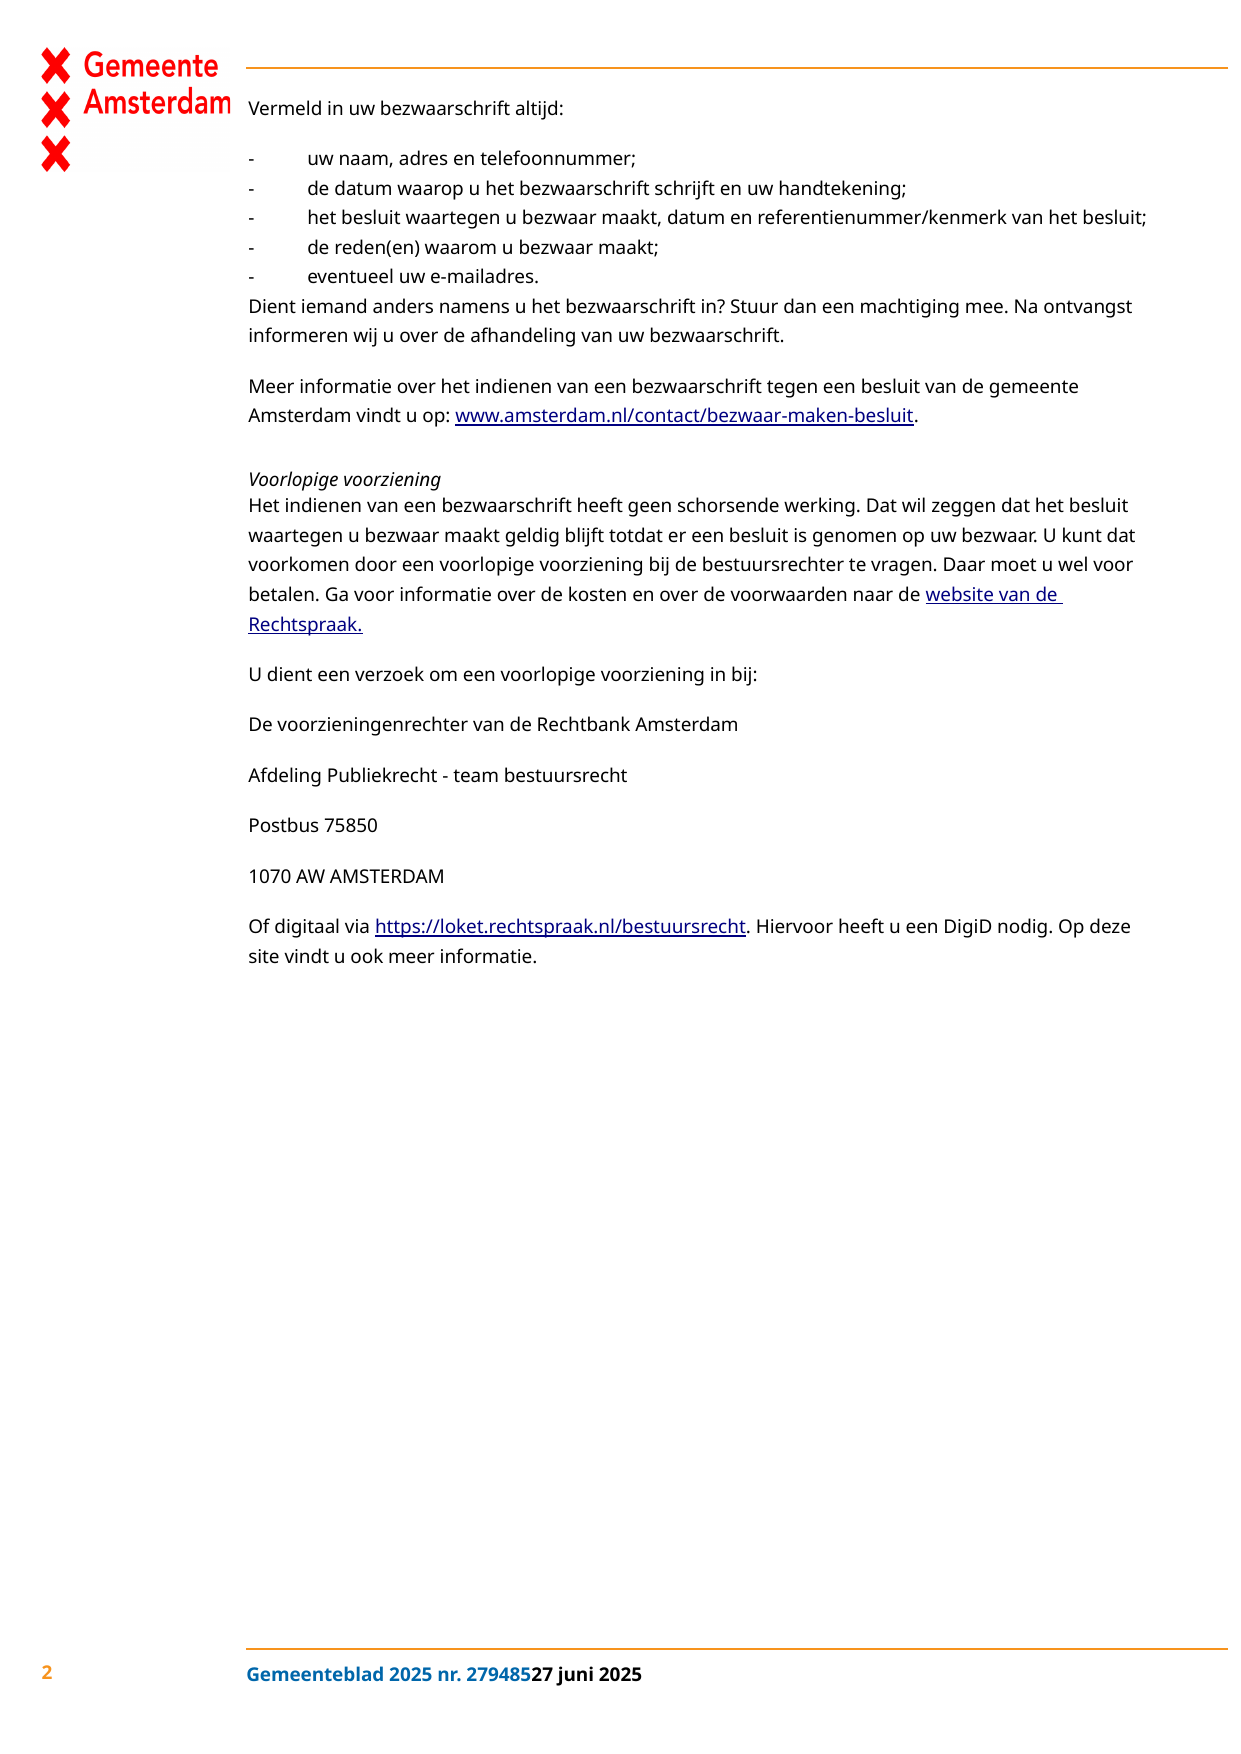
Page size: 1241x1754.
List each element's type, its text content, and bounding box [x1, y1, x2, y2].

text De voorzieningenrechter van de Rechtbank Amsterdam [248, 712, 1152, 737]
list de reden(en) waarom u bezwaar maakt; [248, 234, 1152, 260]
list het besluit waartegen u bezwaar maakt, datum en referentienummer/kenmerk van het besluit; [248, 204, 1152, 230]
text 1070 AW AMSTERDAM [248, 863, 1152, 888]
text Voorlopige voorziening [248, 467, 1152, 492]
text Dient iemand anders namens u het bezwaarschrift in? Stuur dan een machtiging mee. Na ontvangst informeren wij u over de afhandeling van uw bezwaarschrift. [248, 293, 1152, 348]
text Het indienen van een bezwaarschrift heeft geen schorsende werking. Dat wil zeggen dat het besluit waartegen u bezwaar maakt geldig blijft totdat er een besluit is genomen op uw bezwaar. U kunt dat voorkomen door een voorlopige voorziening bij de bestuursrechter te vragen. Daar moet u wel voor betalen. Ga voor informatie over de kosten en over de voorwaarden naar de website van de Rechtspraak. [248, 492, 1152, 636]
text Meer informatie over het indienen van een bezwaarschrift tegen een besluit van de gemeente Amsterdam vindt u op: www.amsterdam.nl/contact/bezwaar-maken-besluit. [248, 373, 1152, 428]
list uw naam, adres en telefoonnummer; [248, 145, 1152, 171]
text Afdeling Publiekrecht - team bestuursrecht [248, 762, 1152, 788]
text Vermeld in uw bezwaarschrift altijd: [248, 95, 1152, 121]
text Of digitaal via https://loket.rechtspraak.nl/bestuursrecht. Hiervoor heeft u een DigiD nodig. Op deze site vindt u ook meer informatie. [248, 913, 1152, 968]
text U dient een verzoek om een voorlopige voorziening in bij: [248, 661, 1152, 687]
list eventueel uw e-mailadres. [248, 263, 1152, 289]
list de datum waarop u het bezwaarschrift schrijft en uw handtekening; [248, 175, 1152, 201]
picture [41, 47, 231, 172]
text Postbus 75850 [248, 812, 1152, 838]
